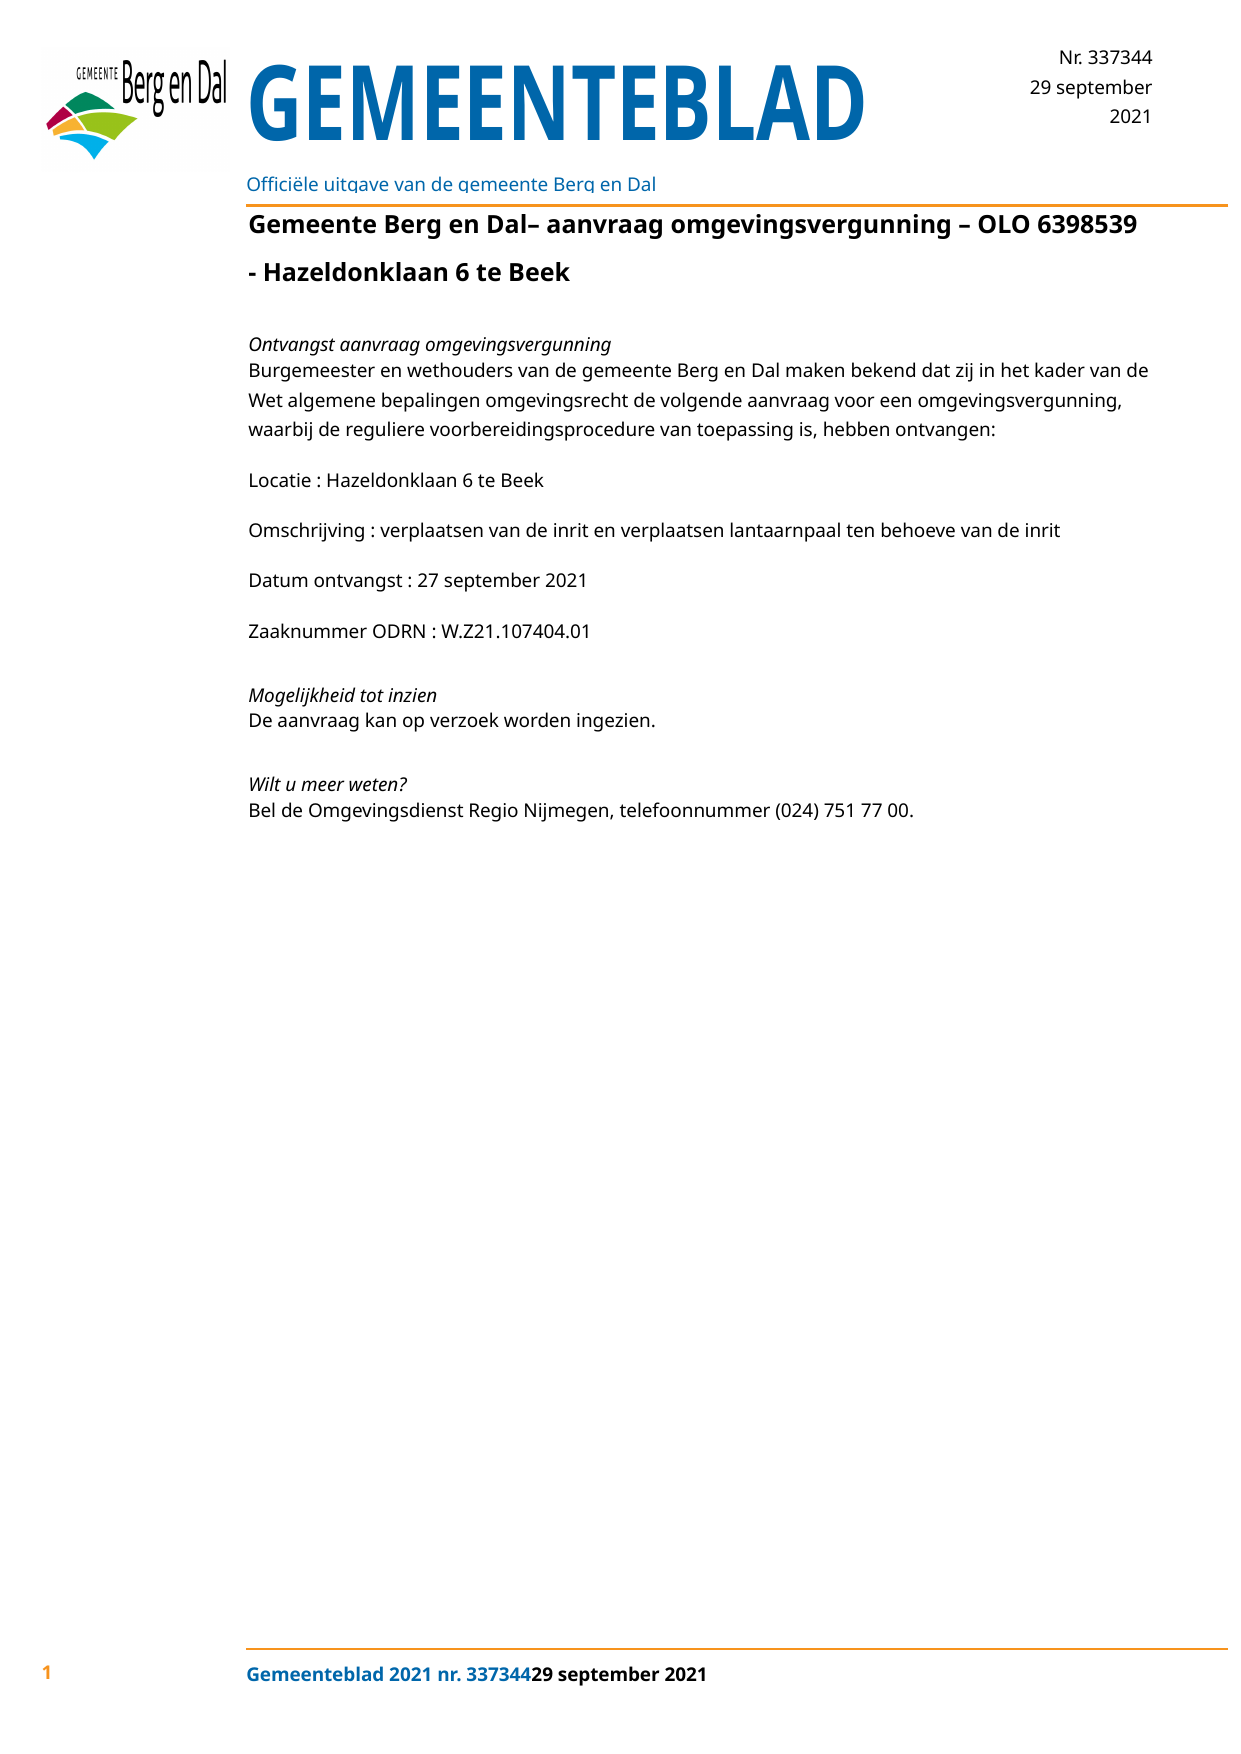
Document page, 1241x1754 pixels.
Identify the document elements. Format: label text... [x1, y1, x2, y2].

text Bel de Omgevingsdienst Regio Nijmegen, telefoonnummer (024) 751 77 00. [248, 797, 1152, 823]
text Gemeente Berg en Dal– aanvraag omgevingsvergunning – OLO 6398539 - Hazeldonklaan 6 te Beek [248, 207, 1152, 288]
text Burgemeester en wethouders van de gemeente Berg en Dal maken bekend dat zij in het kader van de Wet algemene bepalingen omgevingsrecht de volgende aanvraag voor een omgevingsvergunning, waarbij de reguliere voorbereidingsprocedure van toepassing is, hebben ontvangen: [248, 357, 1152, 442]
text Ontvangst aanvraag omgevingsvergunning [248, 331, 1152, 357]
picture [41, 47, 231, 172]
text Mogelijkheid tot inzien [248, 682, 1152, 708]
text De aanvraag kan op verzoek worden ingezien. [248, 708, 1152, 733]
text Zaaknummer ODRN : W.Z21.107404.01 [248, 618, 1152, 644]
text Datum ontvangst : 27 september 2021 [248, 568, 1152, 593]
text Locatie : Hazeldonklaan 6 te Beek [248, 467, 1152, 492]
text Wilt u meer weten? [248, 772, 1152, 797]
text Omschrijving : verplaatsen van de inrit en verplaatsen lantaarnpaal ten behoeve van de inrit [248, 517, 1152, 543]
